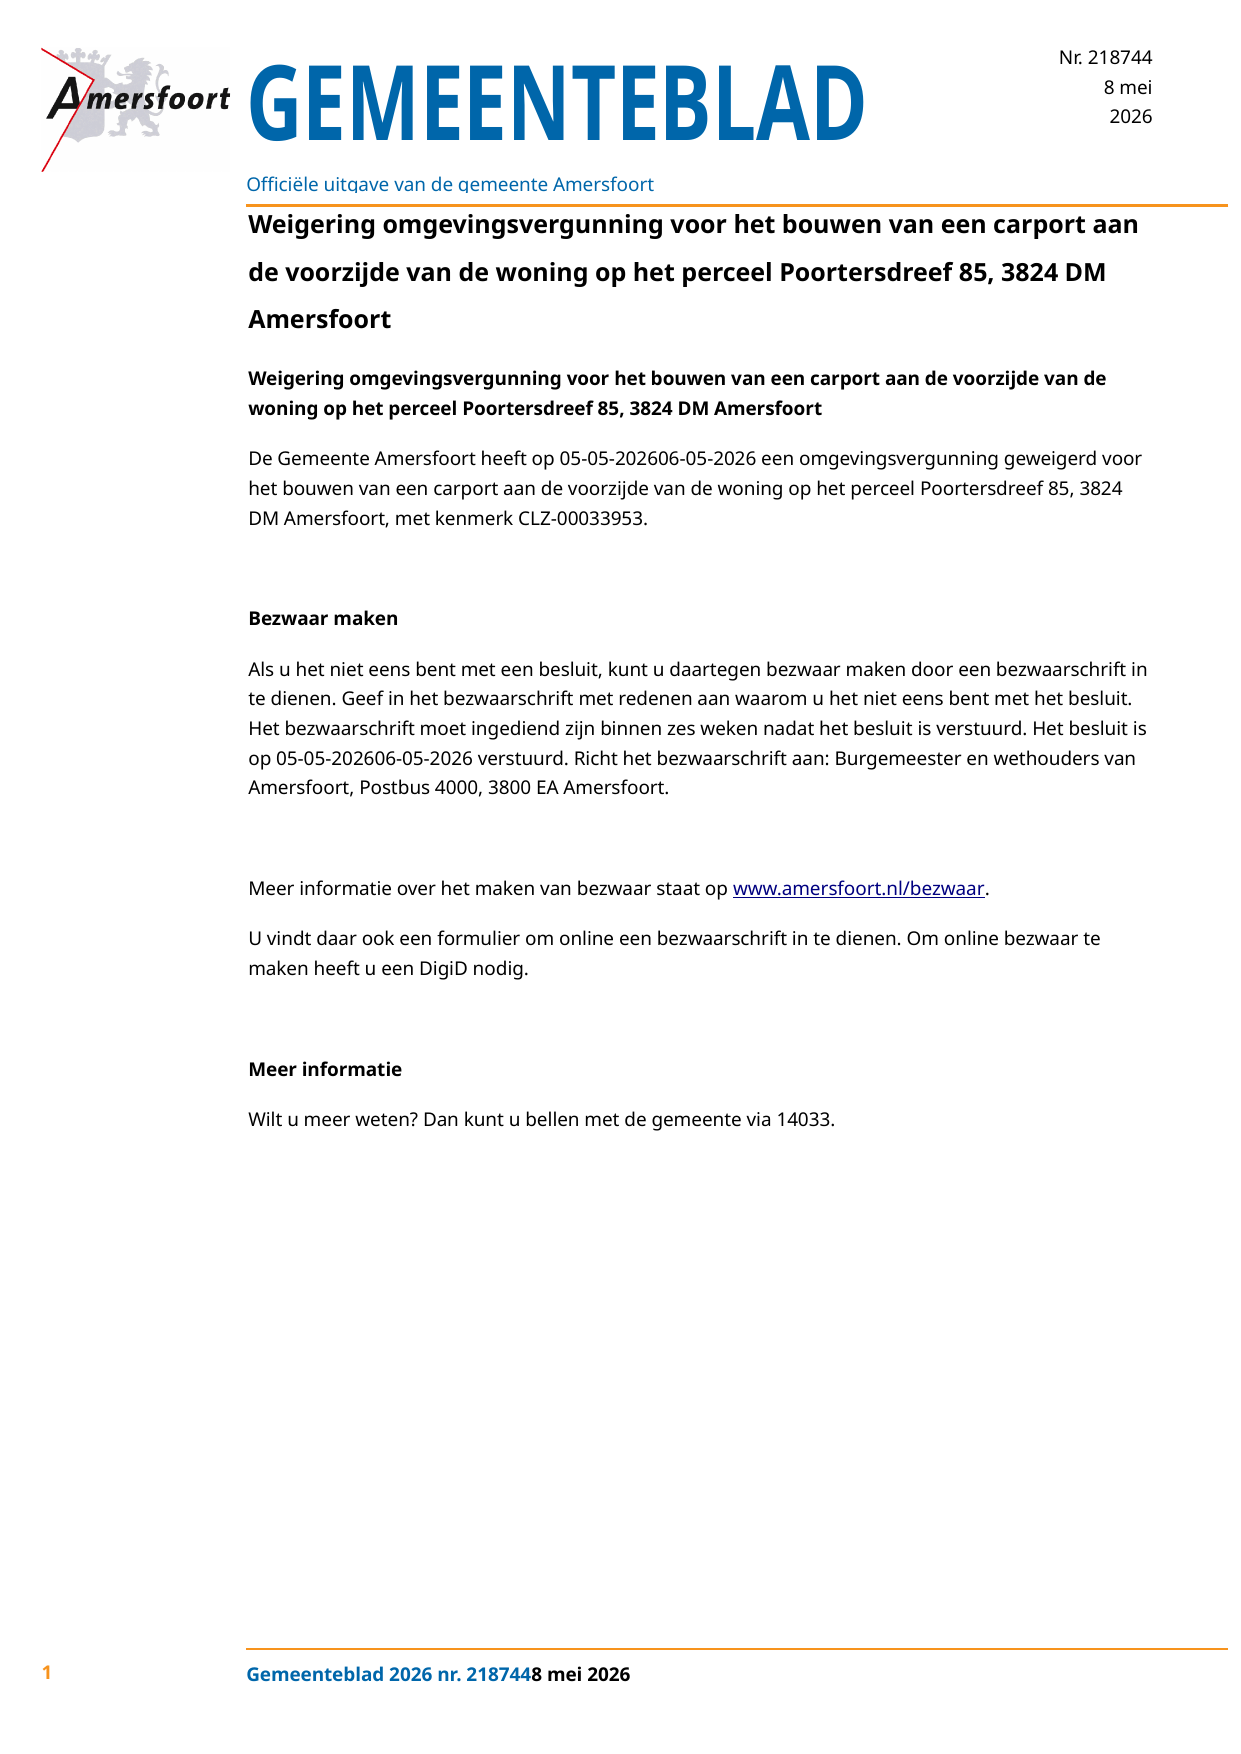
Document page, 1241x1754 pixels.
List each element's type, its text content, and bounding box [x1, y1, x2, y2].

text Bezwaar maken [248, 606, 1152, 631]
text Wilt u meer weten? Dan kunt u bellen met de gemeente via 14033. [248, 1106, 1152, 1132]
picture [41, 47, 231, 172]
text Weigering omgevingsvergunning voor het bouwen van een carport aan de voorzijde van de woning op het perceel Poortersdreef 85, 3824 DM Amersfoort [248, 366, 1152, 421]
text De Gemeente Amersfoort heeft op 05-05-202606-05-2026 een omgevingsvergunning geweigerd voor het bouwen van een carport aan de voorzijde van de woning op het perceel Poortersdreef 85, 3824 DM Amersfoort, met kenmerk CLZ-00033953. [248, 446, 1152, 530]
text Weigering omgevingsvergunning voor het bouwen van een carport aan de voorzijde van de woning op het perceel Poortersdreef 85, 3824 DM Amersfoort [248, 207, 1152, 336]
text U vindt daar ook een formulier om online een bezwaarschrift in te dienen. Om online bezwaar te maken heeft u een DigiD nodig. [248, 926, 1152, 981]
text Als u het niet eens bent met een besluit, kunt u daartegen bezwaar maken door een bezwaarschrift in te dienen. Geef in het bezwaarschrift met redenen aan waarom u het niet eens bent met het besluit. Het bezwaarschrift moet ingediend zijn binnen zes weken nadat het besluit is verstuurd. Het besluit is op 05-05-202606-05-2026 verstuurd. Richt het bezwaarschrift aan: Burgemeester en wethouders van Amersfoort, Postbus 4000, 3800 EA Amersfoort. [248, 656, 1152, 800]
text Meer informatie [248, 1056, 1152, 1082]
text Meer informatie over het maken van bezwaar staat op www.amersfoort.nl/bezwaar. [248, 875, 1152, 901]
